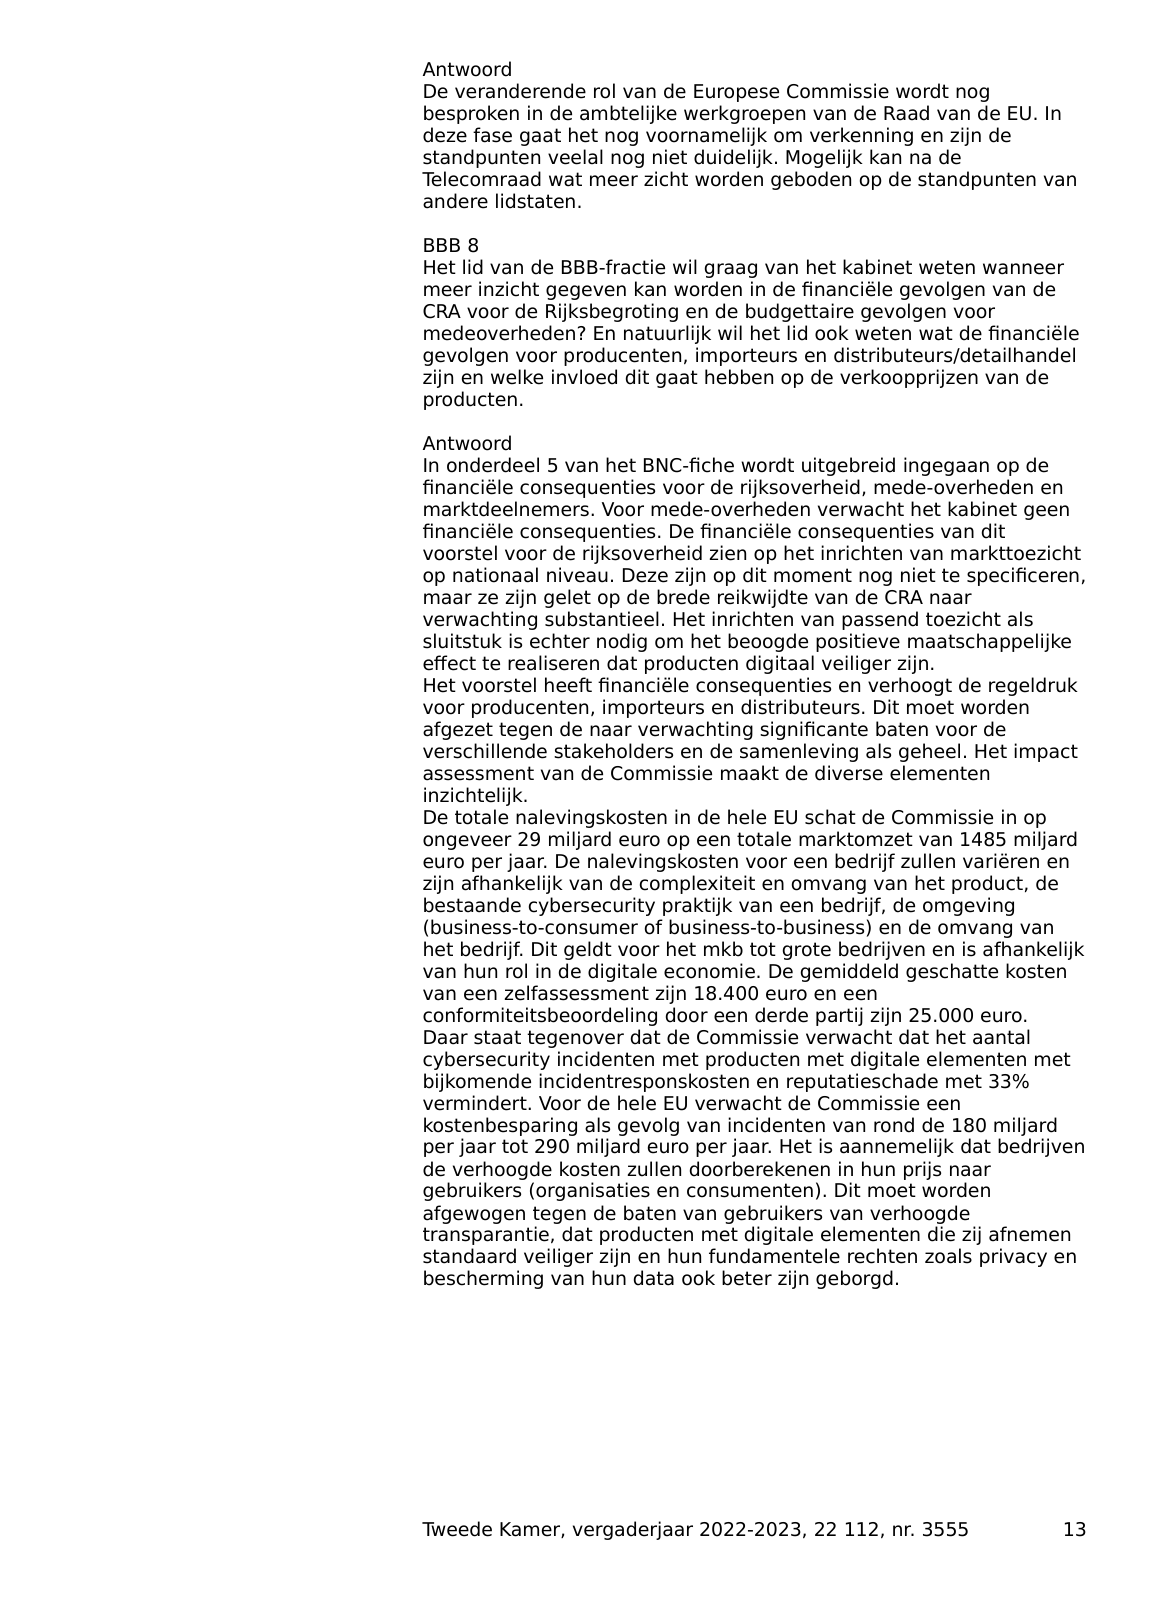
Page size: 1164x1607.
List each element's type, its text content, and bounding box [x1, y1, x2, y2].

text Antwoord [422, 433, 1087, 455]
text Antwoord [422, 59, 1087, 81]
text Daar staat tegenover dat de Commissie verwacht dat het aantal cybersecurity incidenten met producten met digitale elementen met bijkomende incidentresponskosten en reputatieschade met 33% vermindert. Voor de hele EU verwacht de Commissie een kostenbesparing als gevolg van incidenten van rond de 180 miljard per jaar tot 290 miljard euro per jaar. Het is aannemelijk dat bedrijven de verhoogde kosten zullen doorberekenen in hun prijs naar gebruikers (organisaties en consumenten). Dit moet worden afgewogen tegen de baten van gebruikers van verhoogde transparantie, dat producten met digitale elementen die zij afnemen standaard veiliger zijn en hun fundamentele rechten zoals privacy en bescherming van hun data ook beter zijn geborgd. [422, 1027, 1087, 1290]
text Het voorstel heeft financiële consequenties en verhoogt de regeldruk voor producenten, importeurs en distributeurs. Dit moet worden afgezet tegen de naar verwachting significante baten voor de verschillende stakeholders en de samenleving als geheel. Het impact assessment van de Commissie maakt de diverse elementen inzichtelijk. [422, 675, 1087, 807]
text De veranderende rol van de Europese Commissie wordt nog besproken in de ambtelijke werkgroepen van de Raad van de EU. In deze fase gaat het nog voornamelijk om verkenning en zijn de standpunten veelal nog niet duidelijk. Mogelijk kan na de Telecomraad wat meer zicht worden geboden op de standpunten van andere lidstaten. [422, 81, 1087, 213]
text De totale nalevingskosten in de hele EU schat de Commissie in op ongeveer 29 miljard euro op een totale marktomzet van 1485 miljard euro per jaar. De nalevingskosten voor een bedrijf zullen variëren en zijn afhankelijk van de complexiteit en omvang van het product, de bestaande cybersecurity praktijk van een bedrijf, de omgeving (business-to-consumer of business-to-business) en de omvang van het bedrijf. Dit geldt voor het mkb tot grote bedrijven en is afhankelijk van hun rol in de digitale economie. De gemiddeld geschatte kosten van een zelfassessment zijn 18.400 euro en een conformiteitsbeoordeling door een derde partij zijn 25.000 euro. [422, 807, 1087, 1027]
text In onderdeel 5 van het BNC-fiche wordt uitgebreid ingegaan op de financiële consequenties voor de rijksoverheid, mede-overheden en marktdeelnemers. Voor mede-overheden verwacht het kabinet geen financiële consequenties. De financiële consequenties van dit voorstel voor de rijksoverheid zien op het inrichten van markttoezicht op nationaal niveau. Deze zijn op dit moment nog niet te specificeren, maar ze zijn gelet op de brede reikwijdte van de CRA naar verwachting substantieel. Het inrichten van passend toezicht als sluitstuk is echter nodig om het beoogde positieve maatschappelijke effect te realiseren dat producten digitaal veiliger zijn. [422, 455, 1087, 675]
text BBB 8 [422, 235, 1087, 257]
text Het lid van de BBB-fractie wil graag van het kabinet weten wanneer meer inzicht gegeven kan worden in de financiële gevolgen van de CRA voor de Rijksbegroting en de budgettaire gevolgen voor medeoverheden? En natuurlijk wil het lid ook weten wat de financiële gevolgen voor producenten, importeurs en distributeurs/detailhandel zijn en welke invloed dit gaat hebben op de verkoopprijzen van de producten. [422, 257, 1087, 411]
